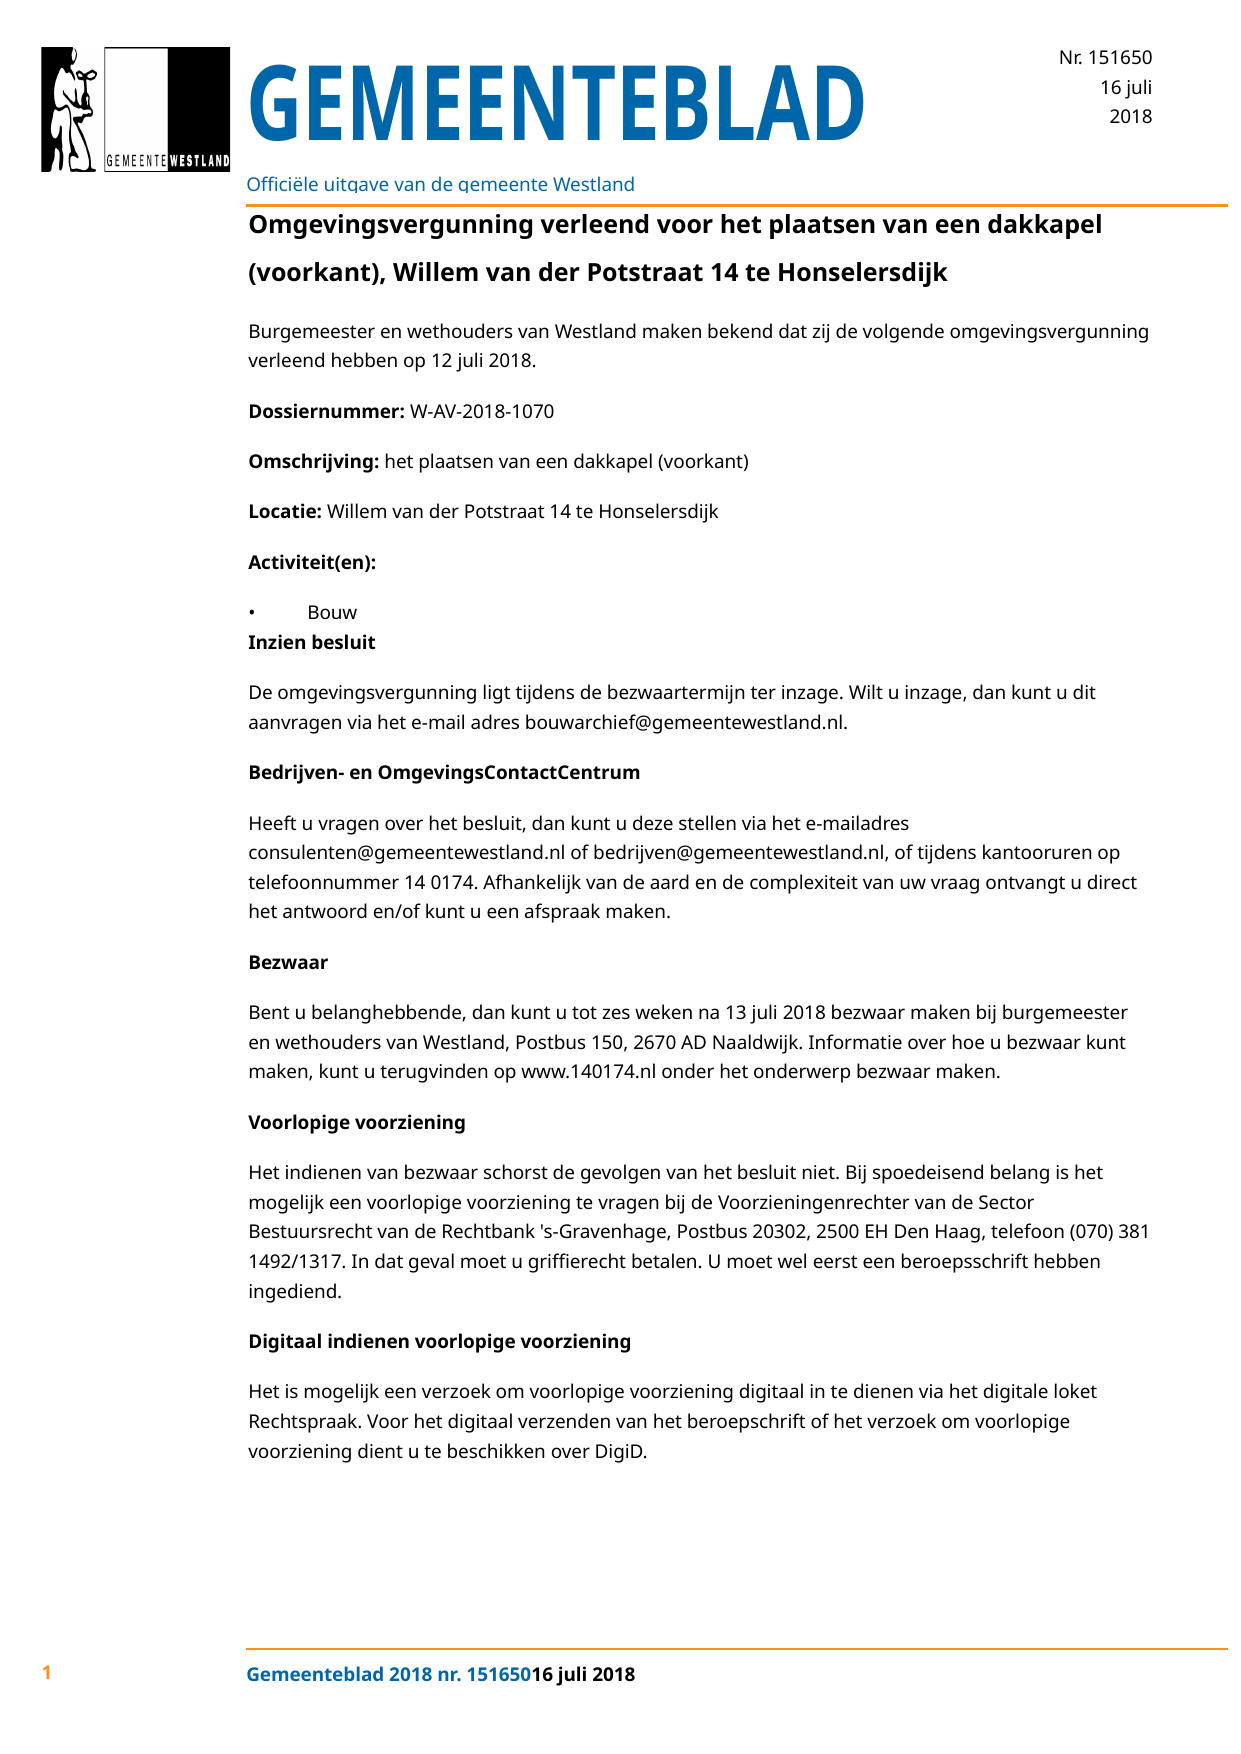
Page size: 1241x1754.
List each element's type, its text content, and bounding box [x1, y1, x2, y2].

text Omschrijving: het plaatsen van een dakkapel (voorkant) [248, 448, 1152, 474]
text Heeft u vragen over het besluit, dan kunt u deze stellen via het e-mailadres consulenten@gemeentewestland.nl of bedrijven@gemeentewestland.nl, of tijdens kantooruren op telefoonnummer 14 0174. Afhankelijk van de aard en de complexiteit van uw vraag ontvangt u direct het antwoord en/of kunt u een afspraak maken. [248, 810, 1152, 924]
text Digitaal indienen voorlopige voorziening [248, 1328, 1152, 1354]
text Locatie: Willem van der Potstraat 14 te Honselersdijk [248, 499, 1152, 524]
text Het is mogelijk een verzoek om voorlopige voorziening digitaal in te dienen via het digitale loket Rechtspraak. Voor het digitaal verzenden van het beroepschrift of het verzoek om voorlopige voorziening dient u te beschikken over DigiD. [248, 1379, 1152, 1464]
text Bent u belanghebbende, dan kunt u tot zes weken na 13 juli 2018 bezwaar maken bij burgemeester en wethouders van Westland, Postbus 150, 2670 AD Naaldwijk. Informatie over hoe u bezwaar kunt maken, kunt u terugvinden op www.140174.nl onder het onderwerp bezwaar maken. [248, 999, 1152, 1084]
picture [41, 47, 231, 172]
text Voorlopige voorziening [248, 1109, 1152, 1135]
text Bezwaar [248, 949, 1152, 975]
text Omgevingsvergunning verleend voor het plaatsen van een dakkapel (voorkant), Willem van der Potstraat 14 te Honselersdijk [248, 207, 1152, 288]
text Het indienen van bezwaar schorst de gevolgen van het besluit niet. Bij spoedeisend belang is het mogelijk een voorlopige voorziening te vragen bij de Voorzieningenrechter van de Sector Bestuursrecht van de Rechtbank 's-Gravenhage, Postbus 20302, 2500 EH Den Haag, telefoon (070) 381 1492/1317. In dat geval moet u griffierecht betalen. U moet wel eerst een beroepsschrift hebben ingediend. [248, 1159, 1152, 1304]
text Activiteit(en): [248, 549, 1152, 575]
text Dossiernummer: W-AV-2018-1070 [248, 398, 1152, 424]
text Bedrijven- en OmgevingsContactCentrum [248, 759, 1152, 785]
text Burgemeester en wethouders van Westland maken bekend dat zij de volgende omgevingsvergunning verleend hebben op 12 juli 2018. [248, 318, 1152, 373]
list Bouw [248, 599, 1152, 625]
text De omgevingsvergunning ligt tijdens de bezwaartermijn ter inzage. Wilt u inzage, dan kunt u dit aanvragen via het e-mail adres bouwarchief@gemeentewestland.nl. [248, 679, 1152, 735]
text Inzien besluit [248, 629, 1152, 655]
